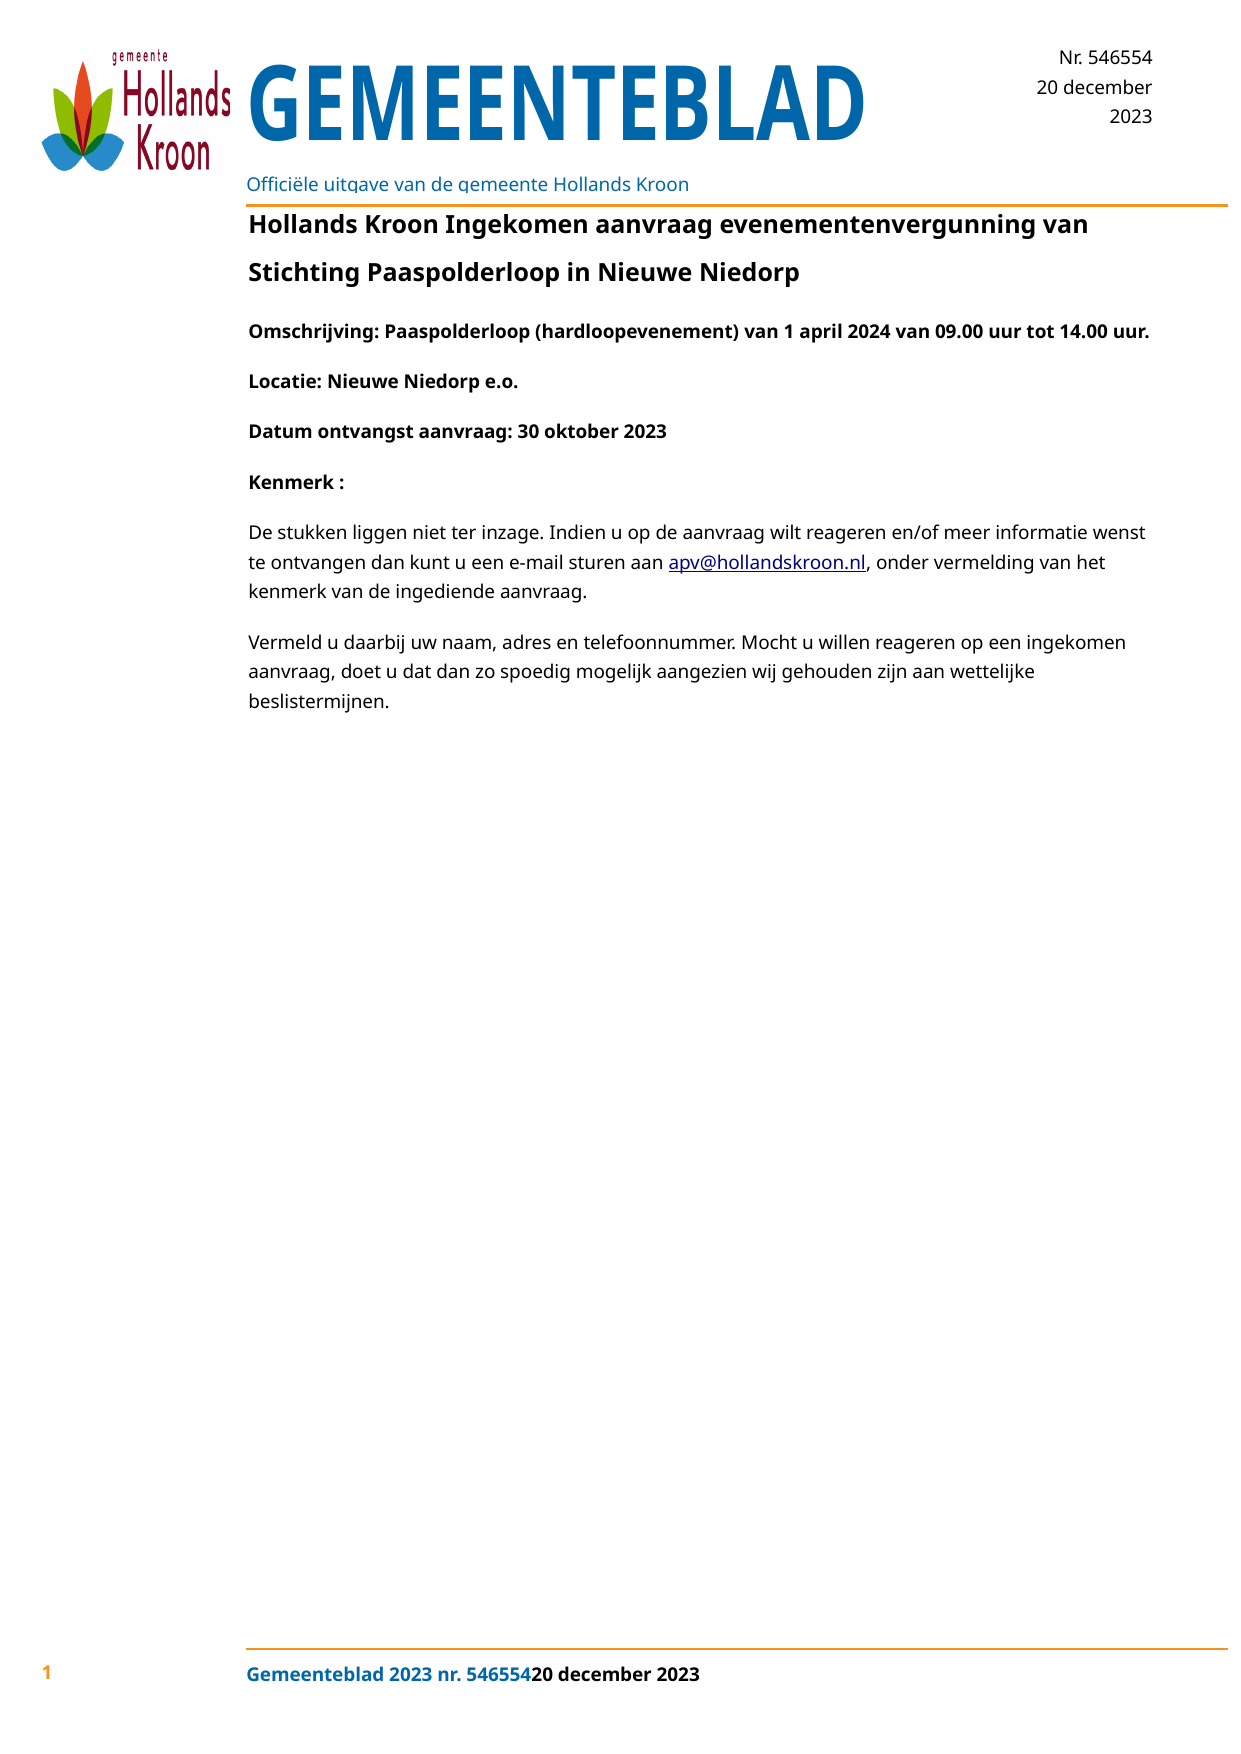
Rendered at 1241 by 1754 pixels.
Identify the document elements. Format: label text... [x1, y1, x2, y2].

text De stukken liggen niet ter inzage. Indien u op de aanvraag wilt reageren en/of meer informatie wenst te ontvangen dan kunt u een e-mail sturen aan apv@hollandskroon.nl, onder vermelding van het kenmerk van de ingediende aanvraag. [248, 519, 1152, 604]
text Vermeld u daarbij uw naam, adres en telefoonnummer. Mocht u willen reageren op een ingekomen aanvraag, doet u dat dan zo spoedig mogelijk aangezien wij gehouden zijn aan wettelijke beslistermijnen. [248, 629, 1152, 714]
text Locatie: Nieuwe Niedorp e.o. [248, 368, 1152, 394]
text Hollands Kroon Ingekomen aanvraag evenementenvergunning van Stichting Paaspolderloop in Nieuwe Niedorp [248, 207, 1152, 288]
text Kenmerk : [248, 469, 1152, 495]
picture [41, 47, 231, 172]
text Omschrijving: Paaspolderloop (hardloopevenement) van 1 april 2024 van 09.00 uur tot 14.00 uur. [248, 318, 1152, 344]
text Datum ontvangst aanvraag: 30 oktober 2023 [248, 419, 1152, 444]
